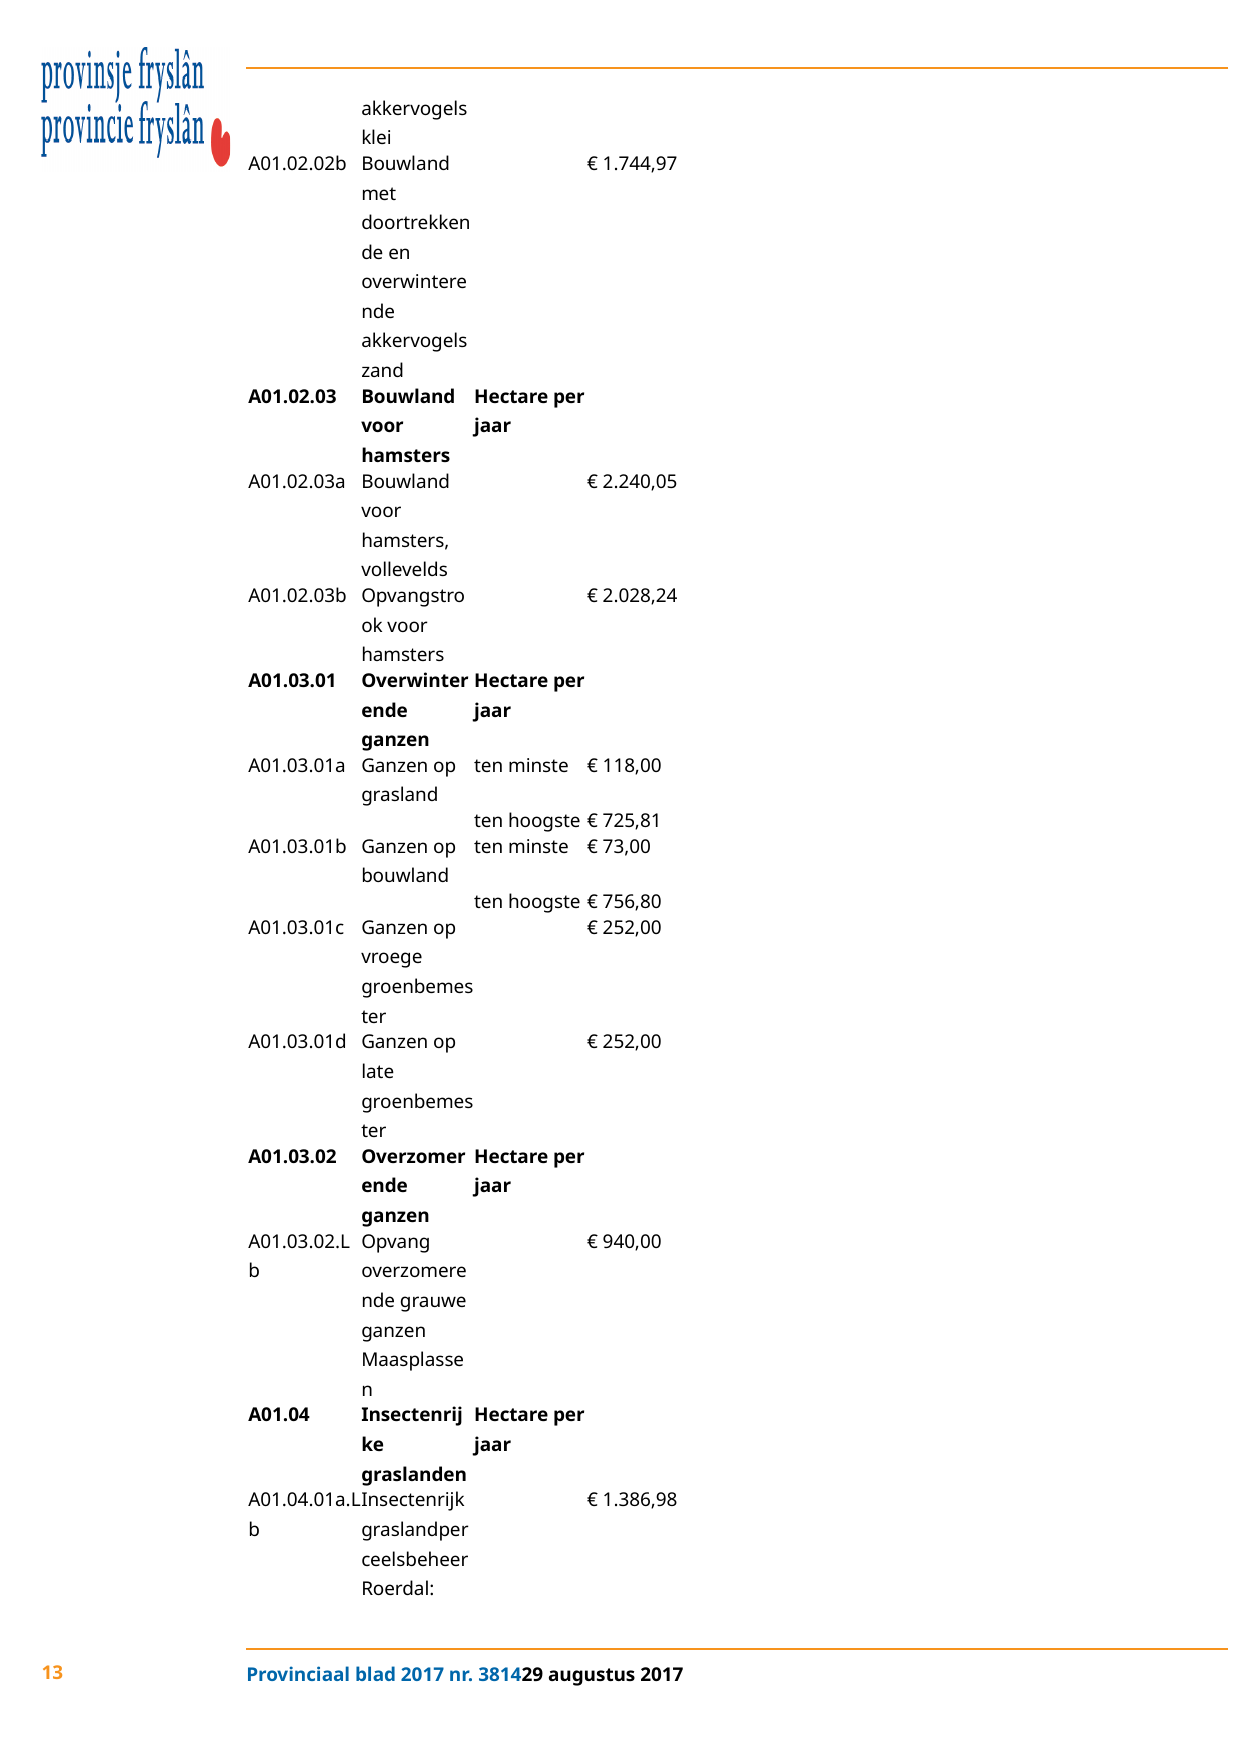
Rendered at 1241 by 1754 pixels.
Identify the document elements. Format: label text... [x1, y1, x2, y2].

table_cell A01.02.03a [248, 468, 361, 582]
table_cell € 2.028,24 [587, 582, 700, 667]
table_cell A01.02.02b [248, 150, 361, 383]
table_cell Insectenrijk graslandperceelsbeheer Roerdal: [361, 1487, 474, 1601]
table_cell Overwinterende ganzen [361, 667, 474, 752]
table_cell [474, 914, 587, 1029]
table_cell ten minste [474, 833, 587, 888]
table_cell € 1.386,98 [587, 1487, 700, 1601]
table_cell Opvang overzomerende grauwe ganzen Maasplassen [361, 1228, 474, 1402]
table_cell [361, 889, 474, 914]
table_cell Bouwland met doortrekkende en overwinterende akkervogels zand [361, 150, 474, 383]
table_cell A01.02.03b [248, 582, 361, 667]
table_cell [248, 889, 361, 914]
table_cell A01.04 [248, 1402, 361, 1487]
table_cell € 725,81 [587, 808, 700, 833]
table_cell Opvangstrook voor hamsters [361, 582, 474, 667]
table_cell [248, 95, 361, 150]
picture [41, 47, 231, 172]
table_cell [474, 1228, 587, 1402]
table_cell Insectenrijke graslanden [361, 1402, 474, 1487]
table_cell [587, 95, 700, 150]
table_cell [587, 667, 700, 752]
table_cell A01.03.02.Lb [248, 1228, 361, 1402]
table_cell [474, 1487, 587, 1601]
table_cell € 2.240,05 [587, 468, 700, 582]
table_cell A01.03.01b [248, 833, 361, 888]
table_cell A01.03.01d [248, 1029, 361, 1143]
table_cell € 1.744,97 [587, 150, 700, 383]
table_cell Hectare per jaar [474, 1143, 587, 1228]
table_cell [474, 582, 587, 667]
table_cell ten minste [474, 752, 587, 807]
table_cell Overzomerende ganzen [361, 1143, 474, 1228]
table_cell € 118,00 [587, 752, 700, 807]
table_cell ten hoogste [474, 889, 587, 914]
table_cell Ganzen op vroege groenbemester [361, 914, 474, 1029]
table_cell € 252,00 [587, 1029, 700, 1143]
table_cell A01.02.03 [248, 383, 361, 468]
table_cell A01.03.01a [248, 752, 361, 807]
table_cell [474, 1029, 587, 1143]
table_cell [474, 150, 587, 383]
table_cell [587, 1143, 700, 1228]
table_cell A01.04.01a.Lb [248, 1487, 361, 1601]
table_cell Hectare per jaar [474, 383, 587, 468]
table_cell [587, 1402, 700, 1487]
table_cell [248, 808, 361, 833]
table_cell A01.03.01 [248, 667, 361, 752]
table_cell Bouwland voor hamsters, vollevelds [361, 468, 474, 582]
table_cell A01.03.02 [248, 1143, 361, 1228]
table_cell € 756,80 [587, 889, 700, 914]
table_cell [474, 468, 587, 582]
table_cell [587, 383, 700, 468]
table_cell Bouwland voor hamsters [361, 383, 474, 468]
table_cell ten hoogste [474, 808, 587, 833]
table_cell € 940,00 [587, 1228, 700, 1402]
table_cell A01.03.01c [248, 914, 361, 1029]
table_cell Hectare per jaar [474, 1402, 587, 1487]
table_cell Ganzen op late groenbemester [361, 1029, 474, 1143]
table_cell € 73,00 [587, 833, 700, 888]
table_cell [361, 808, 474, 833]
table_cell € 252,00 [587, 914, 700, 1029]
table_cell Hectare per jaar [474, 667, 587, 752]
table_cell Ganzen op grasland [361, 752, 474, 807]
table_cell [474, 95, 587, 150]
table_cell Ganzen op bouwland [361, 833, 474, 888]
table_cell akkervogels klei [361, 95, 474, 150]
